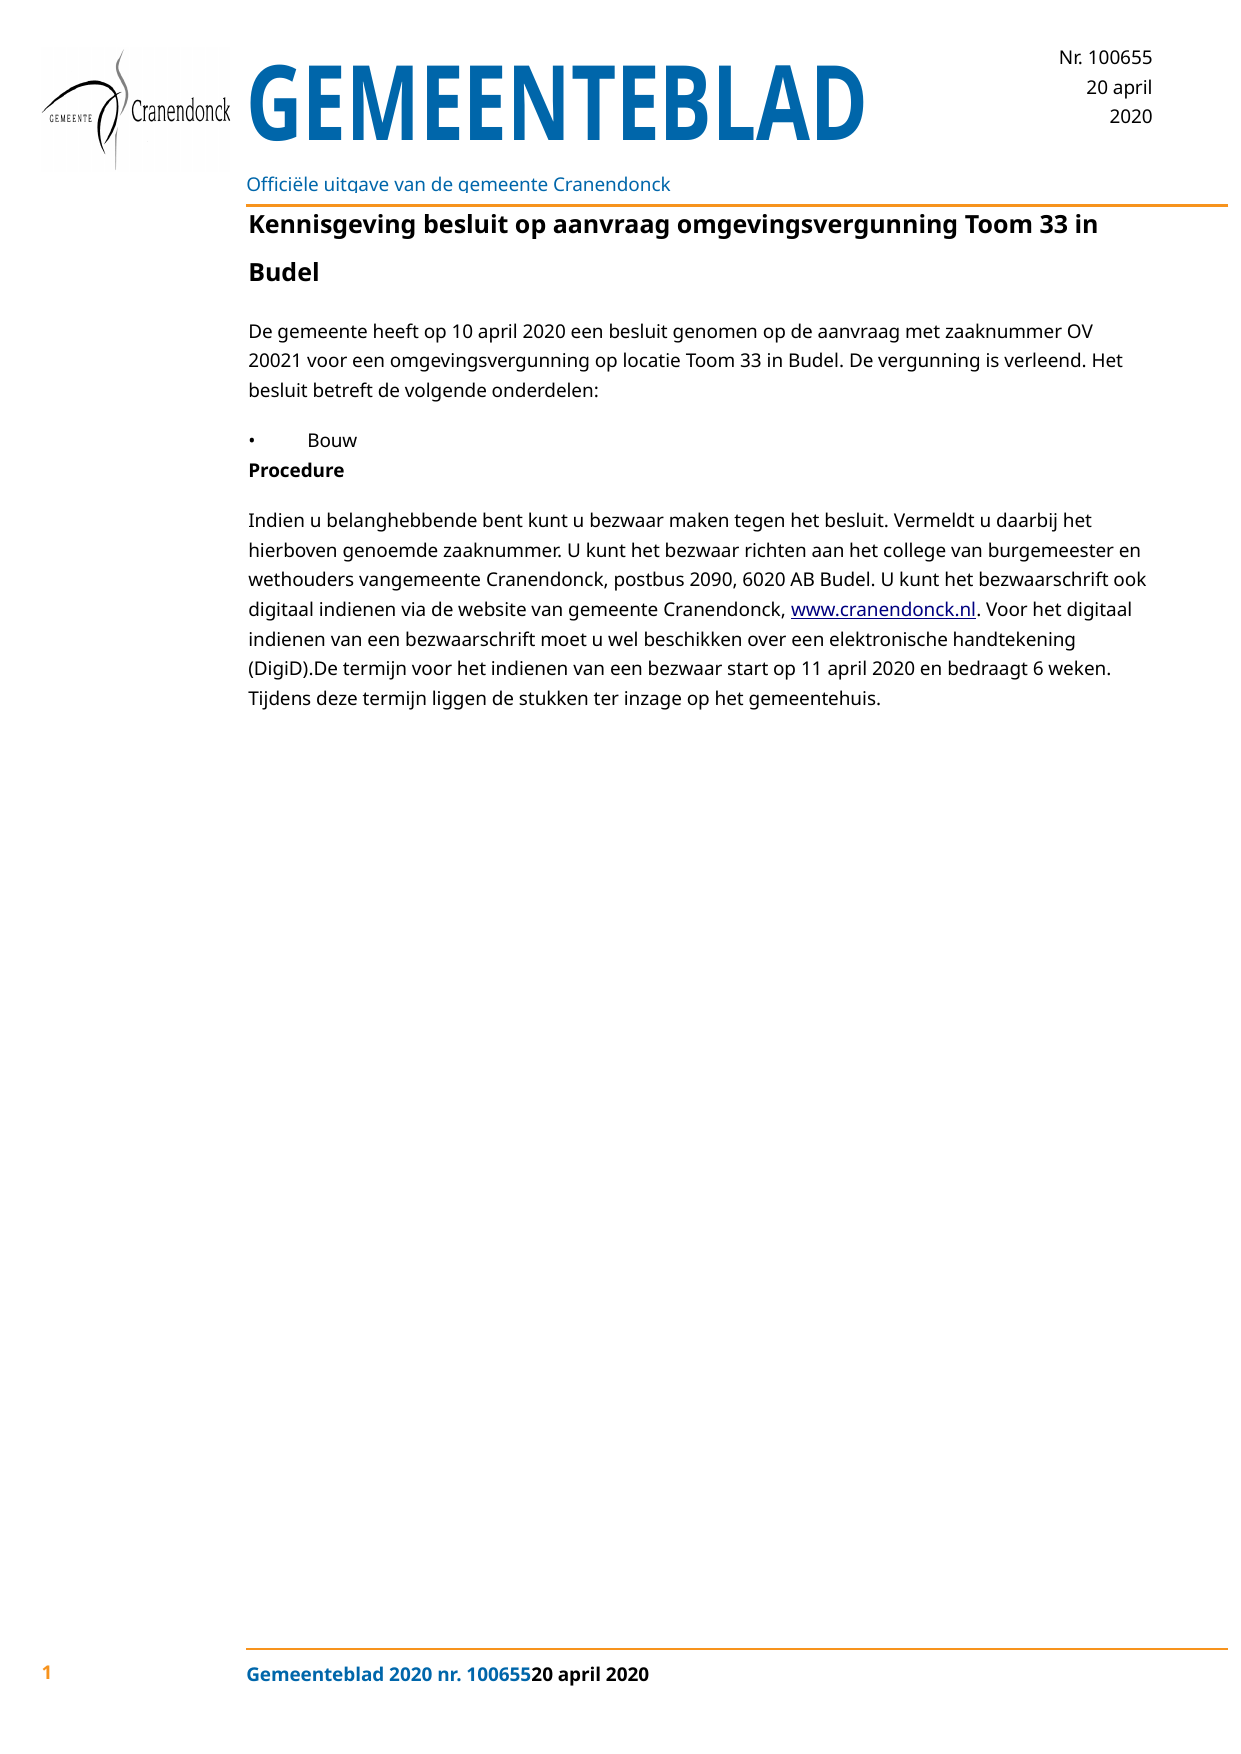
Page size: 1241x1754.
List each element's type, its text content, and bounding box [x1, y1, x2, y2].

picture [41, 47, 231, 172]
list Bouw [248, 427, 1152, 453]
text Indien u belanghebbende bent kunt u bezwaar maken tegen het besluit. Vermeldt u daarbij het hierboven genoemde zaaknummer. U kunt het bezwaar richten aan het college van burgemeester en wethouders vangemeente Cranendonck, postbus 2090, 6020 AB Budel. U kunt het bezwaarschrift ook digitaal indienen via de website van gemeente Cranendonck, www.cranendonck.nl. Voor het digitaal indienen van een bezwaarschrift moet u wel beschikken over een elektronische handtekening (DigiD).De termijn voor het indienen van een bezwaar start op 11 april 2020 en bedraagt 6 weken. Tijdens deze termijn liggen de stukken ter inzage op het gemeentehuis. [248, 507, 1152, 711]
text Kennisgeving besluit op aanvraag omgevingsvergunning Toom 33 in Budel [248, 207, 1152, 288]
text Procedure [248, 457, 1152, 483]
text De gemeente heeft op 10 april 2020 een besluit genomen op de aanvraag met zaaknummer OV 20021 voor een omgevingsvergunning op locatie Toom 33 in Budel. De vergunning is verleend. Het besluit betreft de volgende onderdelen: [248, 318, 1152, 403]
